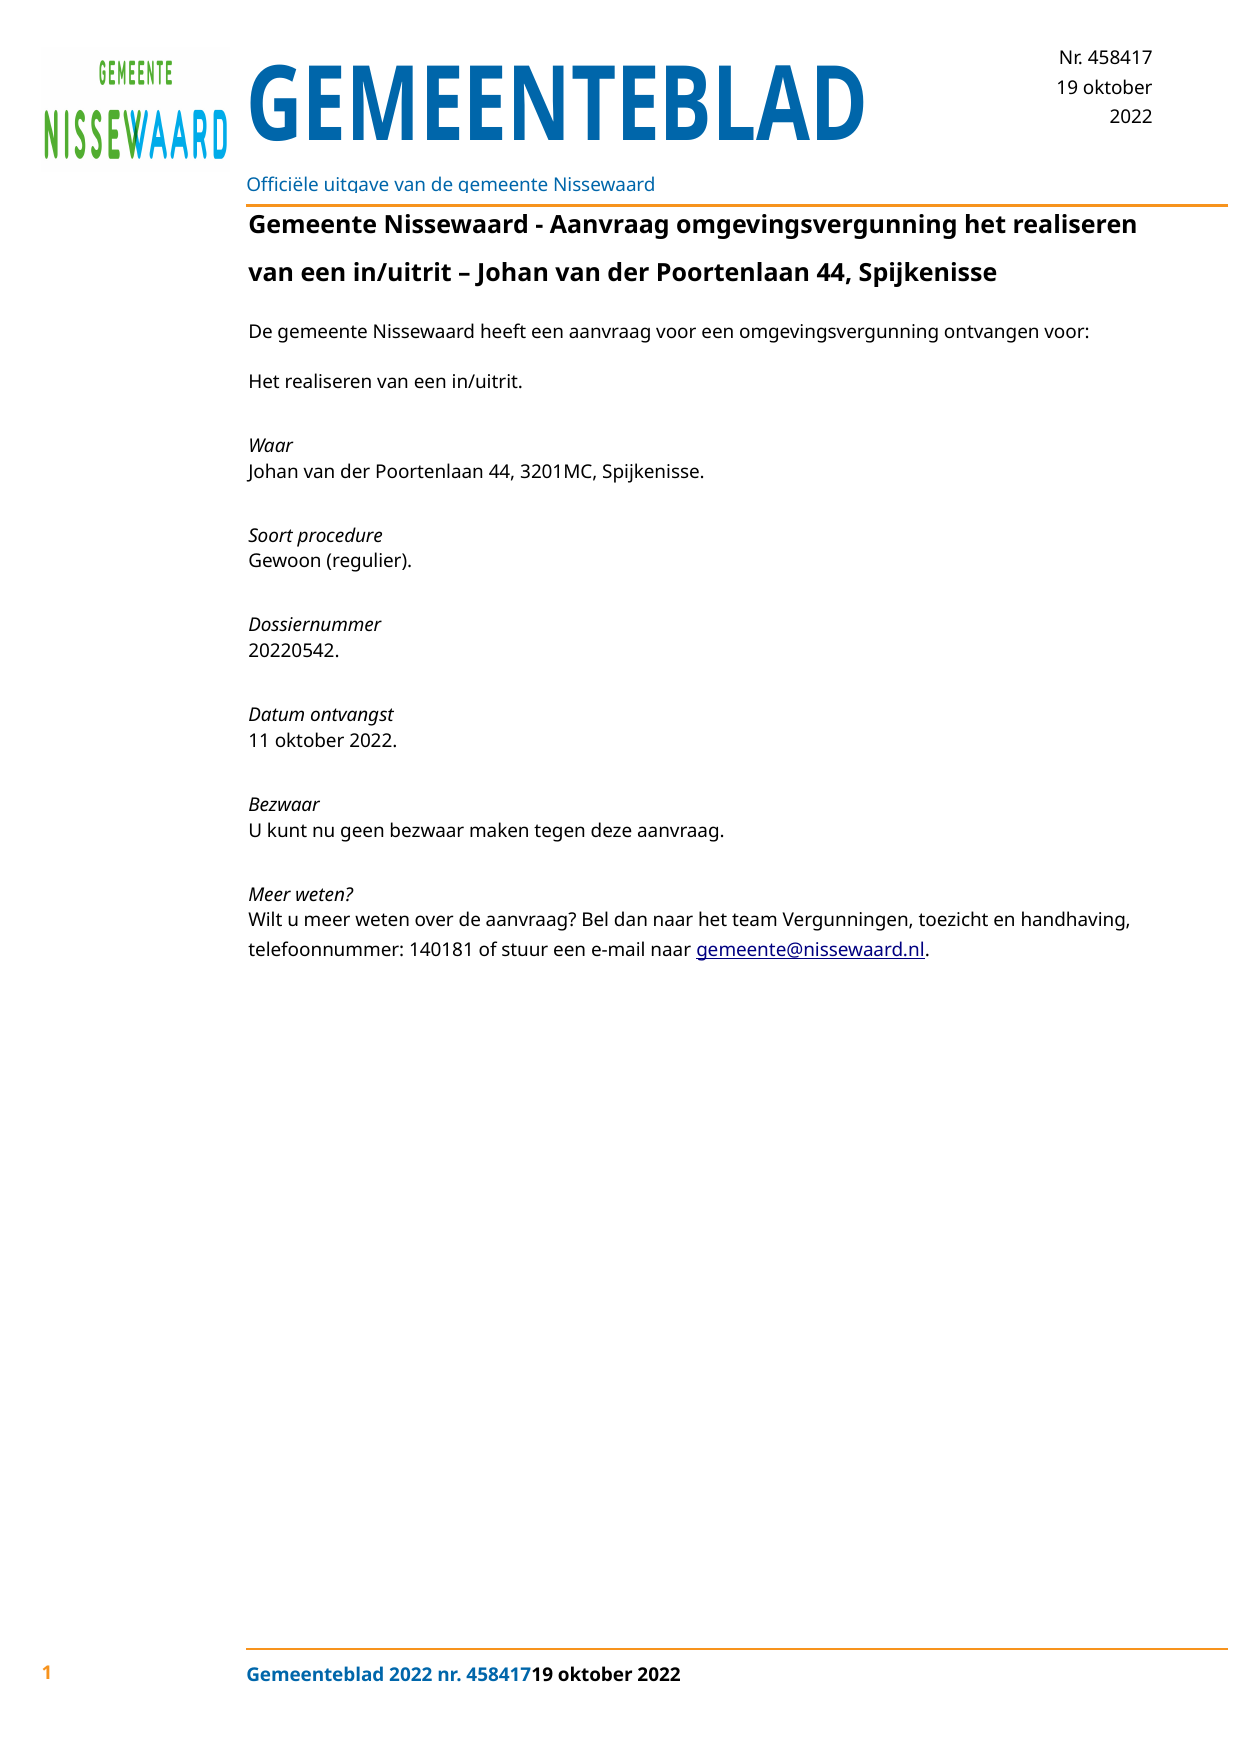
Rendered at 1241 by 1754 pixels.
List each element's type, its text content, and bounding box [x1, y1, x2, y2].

text Dossiernummer [248, 612, 1152, 637]
text Datum ontvangst [248, 701, 1152, 727]
text Gewoon (regulier). [248, 548, 1152, 573]
text Meer weten? [248, 881, 1152, 906]
text 20220542. [248, 637, 1152, 663]
text Soort procedure [248, 522, 1152, 548]
text Johan van der Poortenlaan 44, 3201MC, Spijkenisse. [248, 458, 1152, 484]
text Gemeente Nissewaard - Aanvraag omgevingsvergunning het realiseren van een in/uitrit – Johan van der Poortenlaan 44, Spijkenisse [248, 207, 1152, 288]
text Wilt u meer weten over de aanvraag? Bel dan naar het team Vergunningen, toezicht en handhaving, telefoonnummer: 140181 of stuur een e-mail naar gemeente@nissewaard.nl. [248, 906, 1152, 962]
text Bezwaar [248, 791, 1152, 817]
text 11 oktober 2022. [248, 727, 1152, 753]
text De gemeente Nissewaard heeft een aanvraag voor een omgevingsvergunning ontvangen voor: [248, 318, 1152, 344]
text U kunt nu geen bezwaar maken tegen deze aanvraag. [248, 817, 1152, 842]
text Waar [248, 432, 1152, 458]
text Het realiseren van een in/uitrit. [248, 368, 1152, 394]
picture [41, 47, 231, 172]
